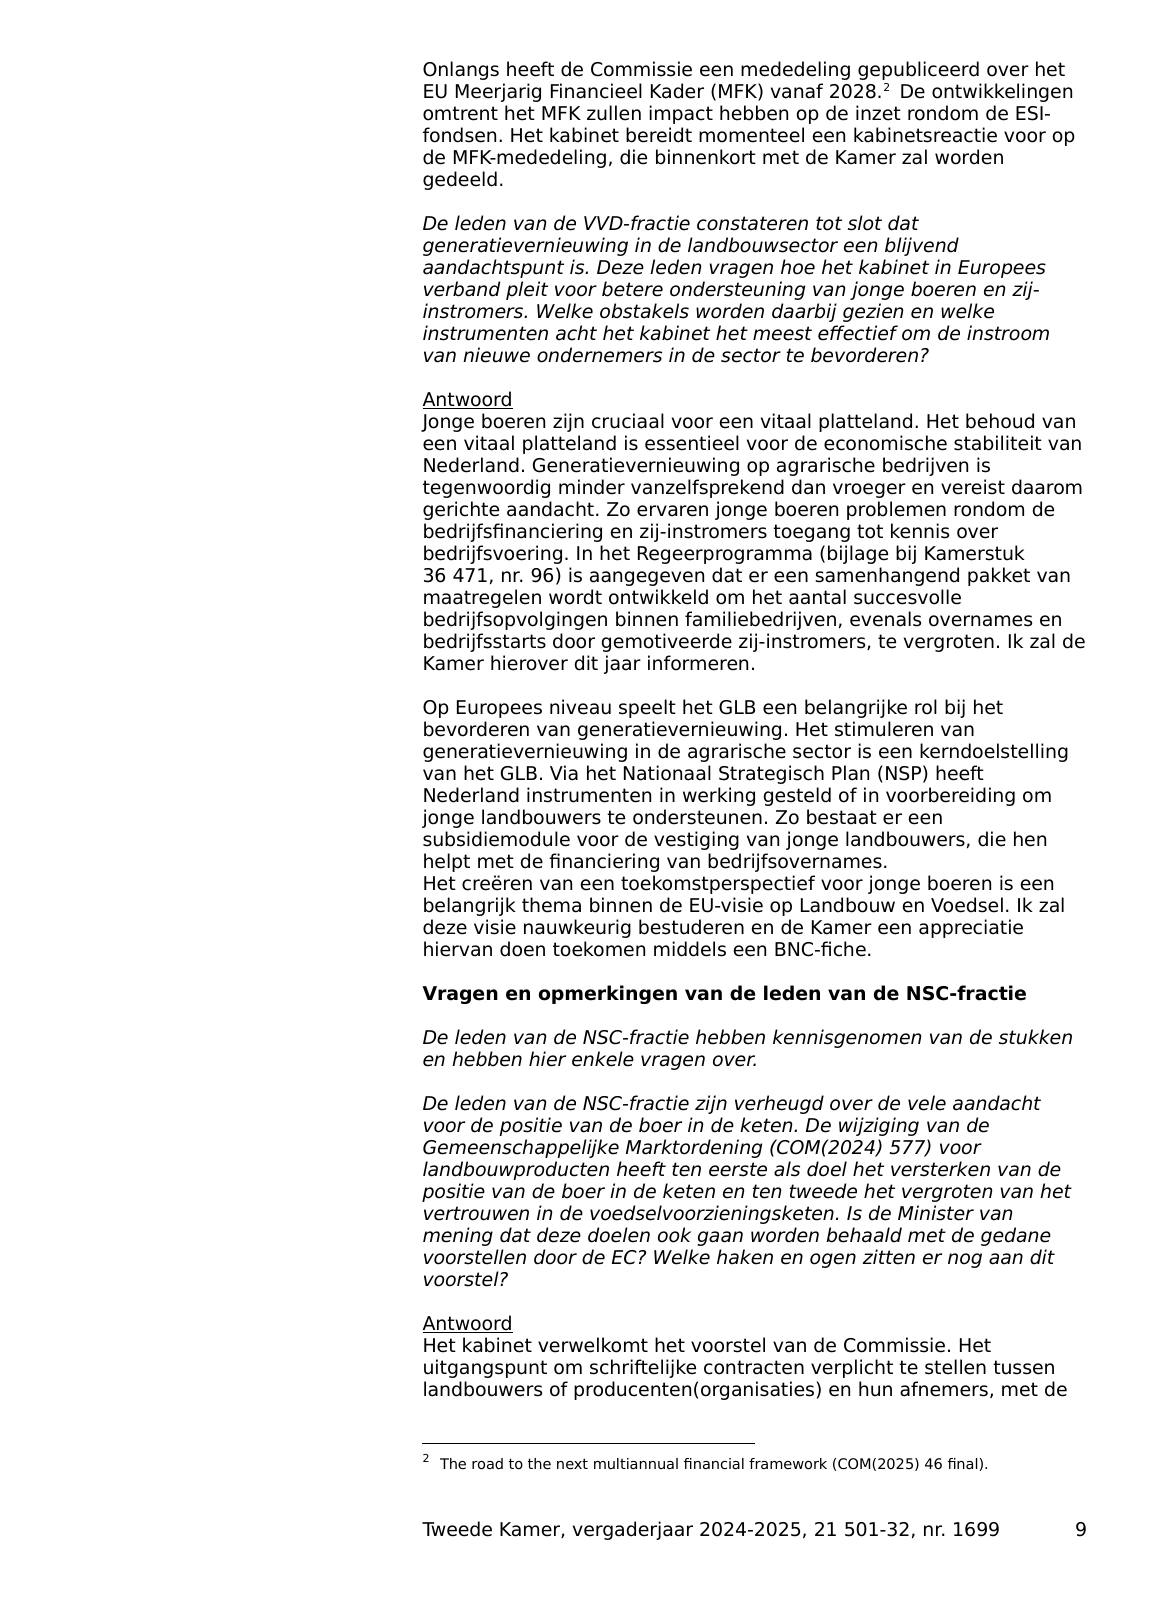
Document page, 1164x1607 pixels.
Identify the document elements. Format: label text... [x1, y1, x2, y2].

text De leden van de NSC-fractie zijn verheugd over de vele aandacht voor de positie van de boer in de keten. De wijziging van de Gemeenschappelijke Marktordening (COM(2024) 577) voor landbouwproducten heeft ten eerste als doel het versterken van de positie van de boer in de keten en ten tweede het vergroten van het vertrouwen in de voedselvoorzieningsketen. Is de Minister van mening dat deze doelen ook gaan worden behaald met de gedane voorstellen door de EC? Welke haken en ogen zitten er nog aan dit voorstel? [422, 1093, 1087, 1291]
text Jonge boeren zijn cruciaal voor een vitaal platteland. Het behoud van een vitaal platteland is essentieel voor de economische stabiliteit van Nederland. Generatievernieuwing op agrarische bedrijven is tegenwoordig minder vanzelfsprekend dan vroeger en vereist daarom gerichte aandacht. Zo ervaren jonge boeren problemen rondom de bedrijfsfinanciering en zij-instromers toegang tot kennis over bedrijfsvoering. In het Regeerprogramma (bijlage bij Kamerstuk 36 471, nr. 96) is aangegeven dat er een samenhangend pakket van maatregelen wordt ontwikkeld om het aantal succesvolle bedrijfsopvolgingen binnen familiebedrijven, evenals overnames en bedrijfsstarts door gemotiveerde zij-instromers, te vergroten. Ik zal de Kamer hierover dit jaar informeren. [422, 411, 1087, 675]
text De leden van de VVD-fractie constateren tot slot dat generatievernieuwing in de landbouwsector een blijvend aandachtspunt is. Deze leden vragen hoe het kabinet in Europees verband pleit voor betere ondersteuning van jonge boeren en zij-instromers. Welke obstakels worden daarbij gezien en welke instrumenten acht het kabinet het meest effectief om de instroom van nieuwe ondernemers in de sector te bevorderen? [422, 213, 1087, 367]
text De leden van de NSC-fractie hebben kennisgenomen van de stukken en hebben hier enkele vragen over. [422, 1027, 1087, 1071]
text The road to the next multiannual financial framework (COM(2025) 46 final). [422, 1452, 1087, 1474]
text Antwoord [422, 1313, 1087, 1335]
text Het kabinet verwelkomt het voorstel van de Commissie. Het uitgangspunt om schriftelijke contracten verplicht te stellen tussen landbouwers of producenten(organisaties) en hun afnemers, met de [422, 1335, 1087, 1401]
text Antwoord [422, 389, 1087, 411]
text Het creëren van een toekomstperspectief voor jonge boeren is een belangrijk thema binnen de EU-visie op Landbouw en Voedsel. Ik zal deze visie nauwkeurig bestuderen en de Kamer een appreciatie hiervan doen toekomen middels een BNC-fiche. [422, 873, 1087, 961]
text Op Europees niveau speelt het GLB een belangrijke rol bij het bevorderen van generatievernieuwing. Het stimuleren van generatievernieuwing in de agrarische sector is een kerndoelstelling van het GLB. Via het Nationaal Strategisch Plan (NSP) heeft Nederland instrumenten in werking gesteld of in voorbereiding om jonge landbouwers te ondersteunen. Zo bestaat er een subsidiemodule voor de vestiging van jonge landbouwers, die hen helpt met de financiering van bedrijfsovernames. [422, 697, 1087, 873]
text Onlangs heeft de Commissie een mededeling gepubliceerd over het EU Meerjarig Financieel Kader (MFK) vanaf 2028. De ontwikkelingen omtrent het MFK zullen impact hebben op de inzet rondom de ESI-fondsen. Het kabinet bereidt momenteel een kabinetsreactie voor op de MFK-mededeling, die binnenkort met de Kamer zal worden gedeeld. [422, 59, 1087, 191]
subtitle Vragen en opmerkingen van de leden van de NSC-fractie [422, 983, 1087, 1005]
